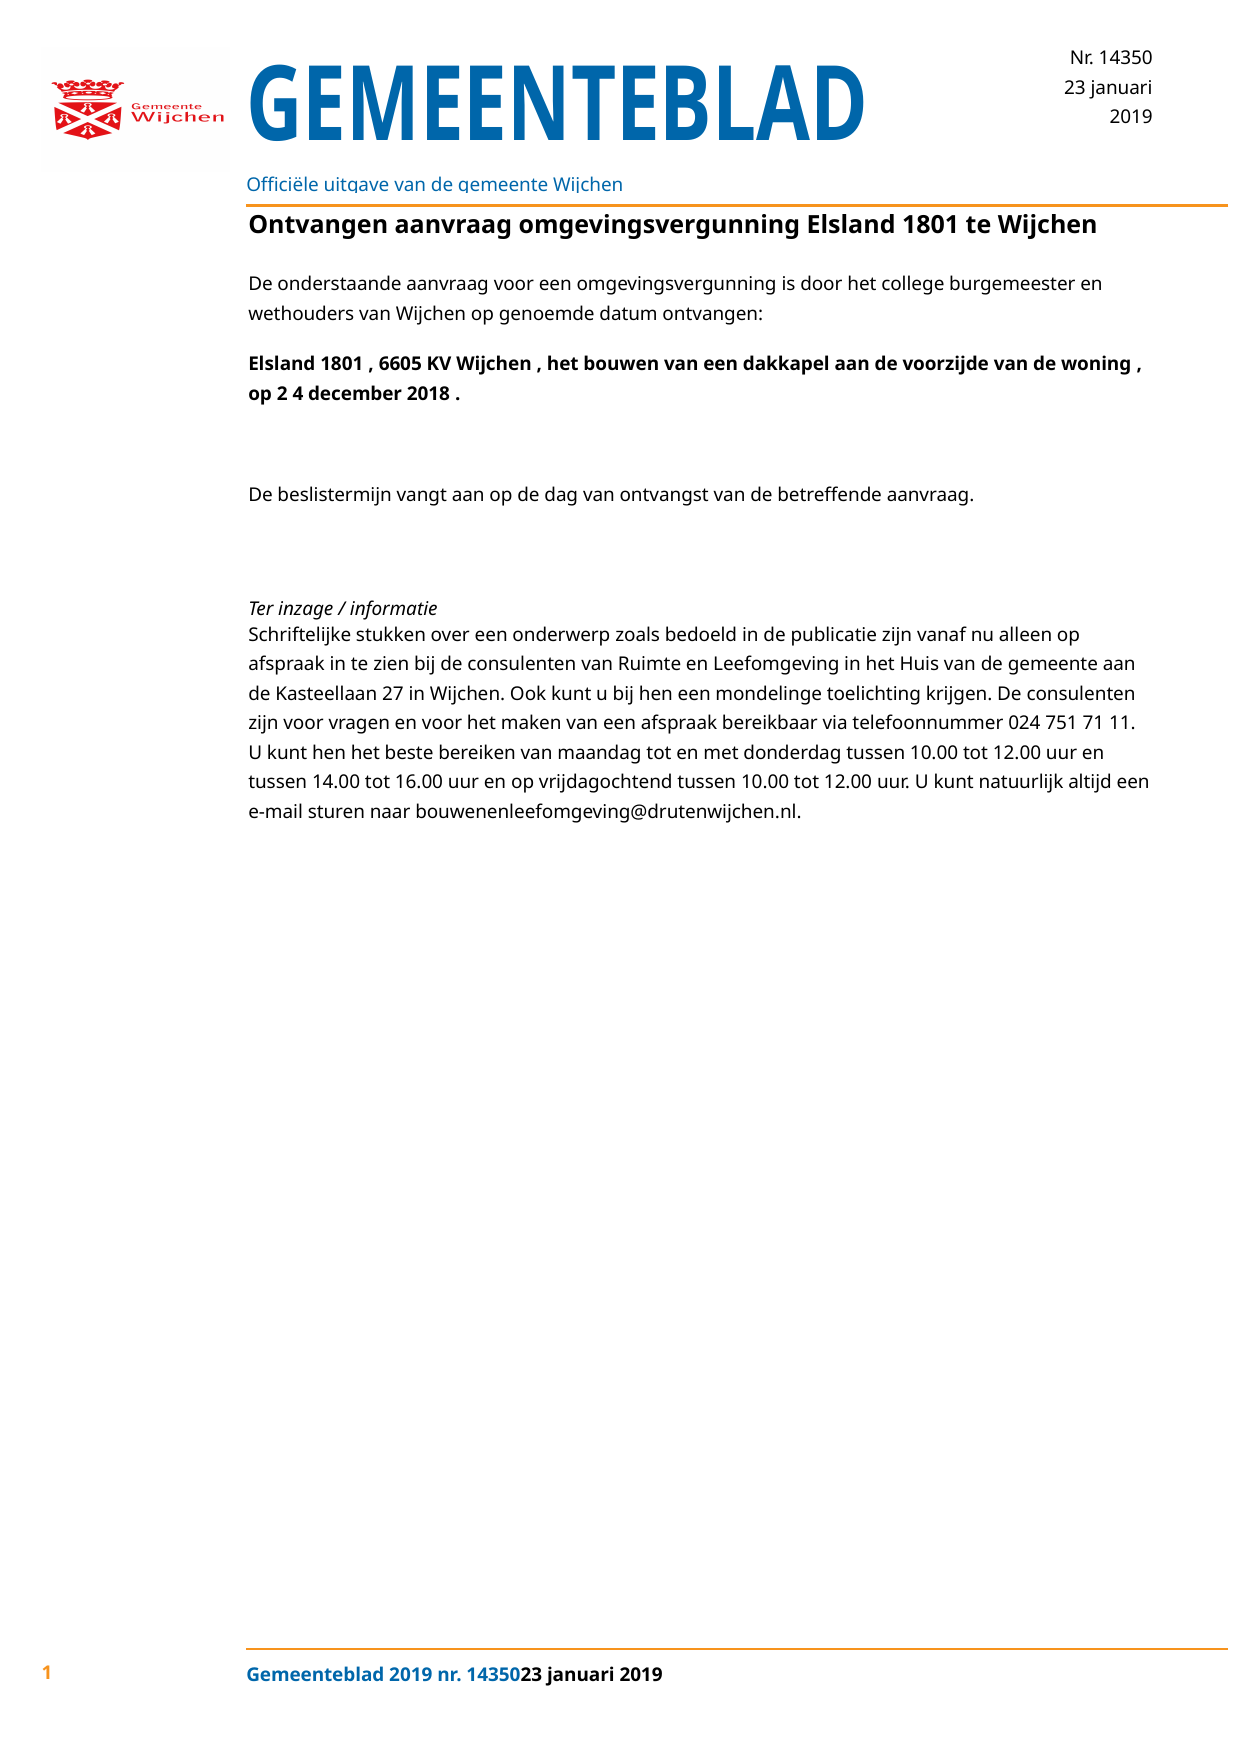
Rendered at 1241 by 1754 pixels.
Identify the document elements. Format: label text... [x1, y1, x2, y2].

text De beslistermijn vangt aan op de dag van ontvangst van de betreffende aanvraag. [248, 481, 1152, 506]
text Schriftelijke stukken over een onderwerp zoals bedoeld in de publicatie zijn vanaf nu alleen op afspraak in te zien bij de consulenten van Ruimte en Leefomgeving in het Huis van de gemeente aan de Kasteellaan 27 in Wijchen. Ook kunt u bij hen een mondelinge toelichting krijgen. De consulenten zijn voor vragen en voor het maken van een afspraak bereikbaar via telefoonnummer 024 751 71 11. U kunt hen het beste bereiken van maandag tot en met donderdag tussen 10.00 tot 12.00 uur en tussen 14.00 tot 16.00 uur en op vrijdagochtend tussen 10.00 tot 12.00 uur. U kunt natuurlijk altijd een e-mail sturen naar bouwenenleefomgeving@drutenwijchen.nl. [248, 621, 1152, 824]
text Ter inzage / informatie [248, 595, 1152, 621]
text De onderstaande aanvraag voor een omgevingsvergunning is door het college burgemeester en wethouders van Wijchen op genoemde datum ontvangen: [248, 270, 1152, 326]
text Elsland 1801 , 6605 KV Wijchen , het bouwen van een dakkapel aan de voorzijde van de woning , op 2 4 december 2018 . [248, 350, 1152, 406]
picture [41, 47, 231, 172]
text Ontvangen aanvraag omgevingsvergunning Elsland 1801 te Wijchen [248, 207, 1152, 241]
